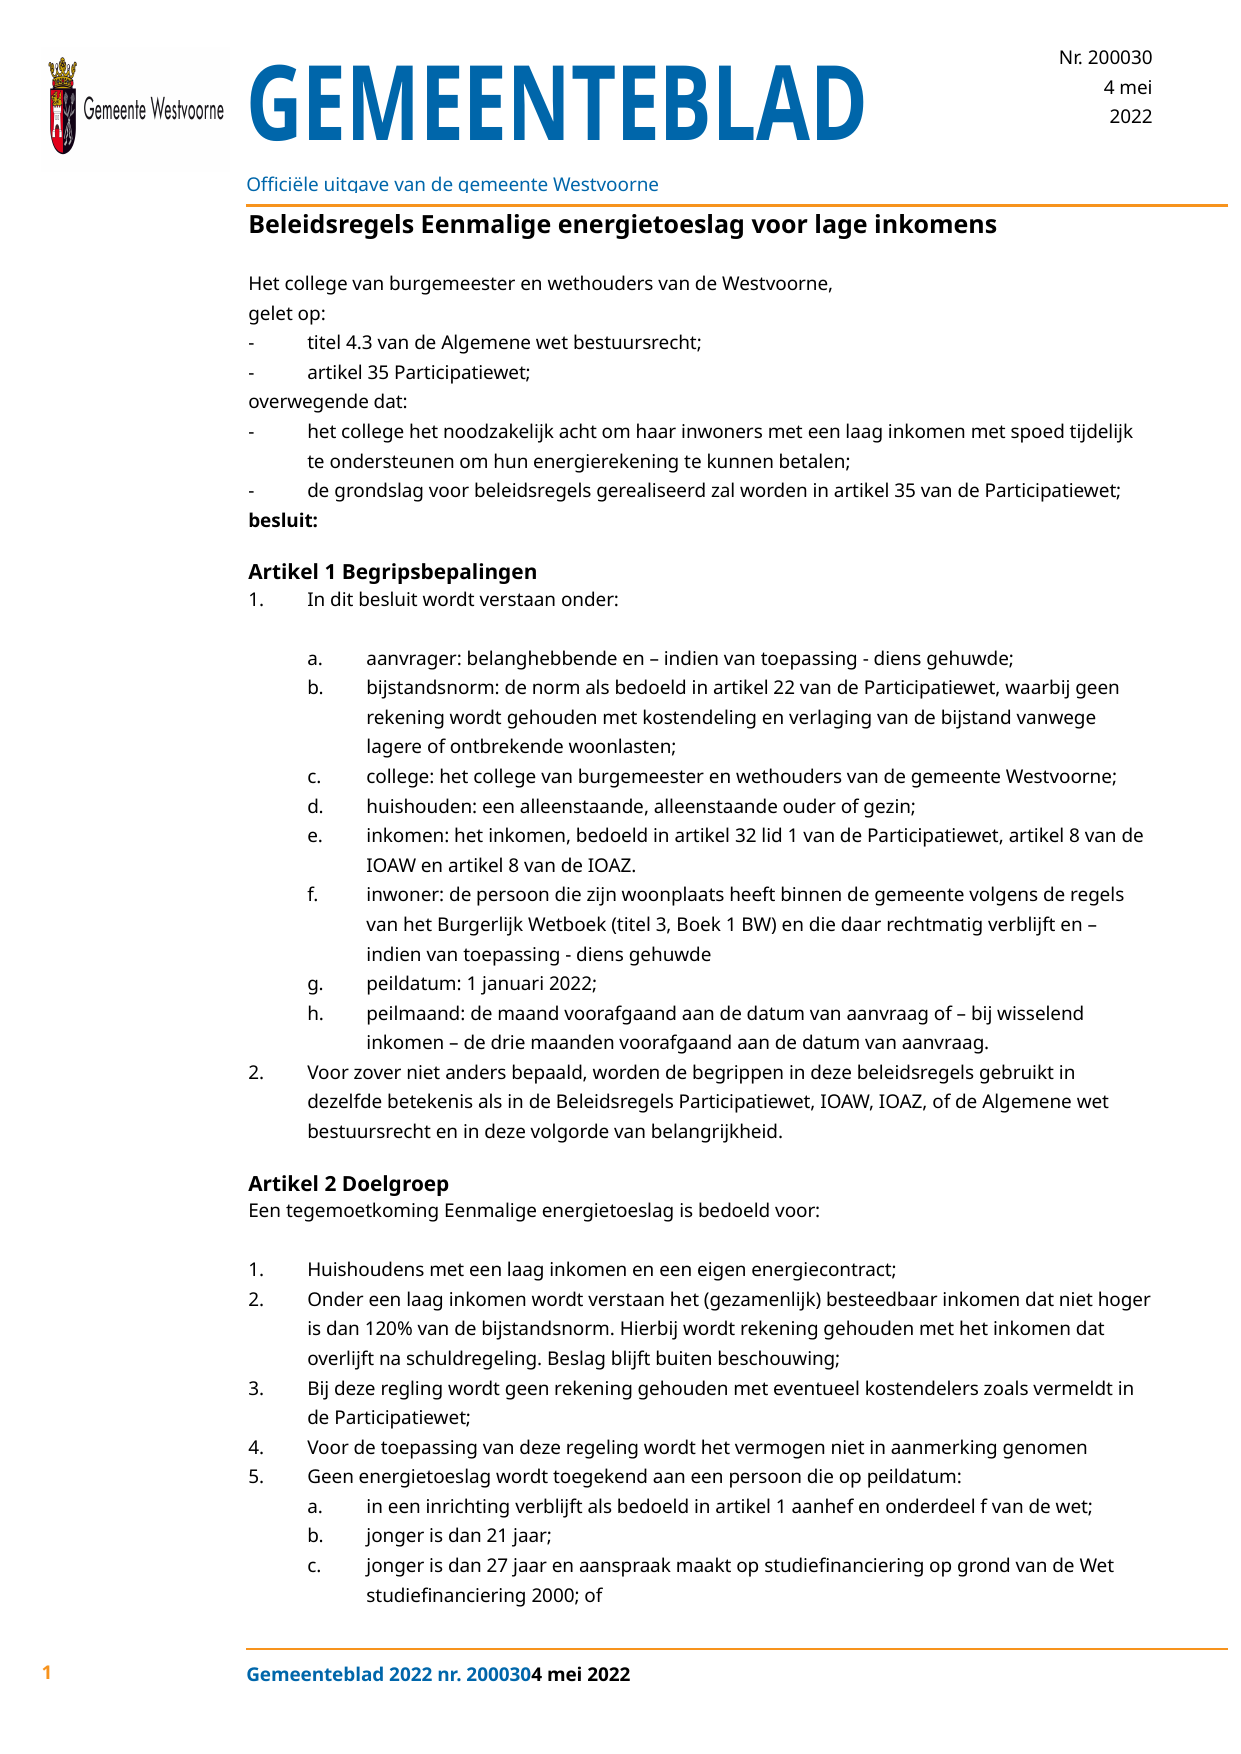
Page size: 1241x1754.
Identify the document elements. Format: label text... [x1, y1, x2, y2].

list Huishoudens met een laag inkomen en een eigen energiecontract; [248, 1256, 1152, 1282]
list in een inrichting verblijft als bedoeld in artikel 1 aanhef en onderdeel f van de wet; [307, 1493, 1152, 1519]
list peilmaand: de maand voorafgaand aan de datum van aanvraag of – bij wisselend inkomen – de drie maanden voorafgaand aan de datum van aanvraag. [307, 1000, 1152, 1055]
list jonger is dan 21 jaar; [307, 1523, 1152, 1548]
list inkomen: het inkomen, bedoeld in artikel 32 lid 1 van de Participatiewet, artikel 8 van de IOAW en artikel 8 van de IOAZ. [307, 822, 1152, 878]
list het college het noodzakelijk acht om haar inwoners met een laag inkomen met spoed tijdelijk te ondersteunen om hun energierekening te kunnen betalen; [248, 418, 1152, 473]
list inwoner: de persoon die zijn woonplaats heeft binnen de gemeente volgens de regels van het Burgerlijk Wetboek (titel 3, Boek 1 BW) en die daar rechtmatig verblijft en – indien van toepassing - diens gehuwde [307, 882, 1152, 967]
list peildatum: 1 januari 2022; [307, 970, 1152, 996]
list huishouden: een alleenstaande, alleenstaande ouder of gezin; [307, 793, 1152, 819]
list Voor de toepassing van deze regeling wordt het vermogen niet in aanmerking genomen [248, 1434, 1152, 1459]
list de grondslag voor beleidsregels gerealiseerd zal worden in artikel 35 van de Participatiewet; [248, 477, 1152, 503]
list Onder een laag inkomen wordt verstaan het (gezamenlijk) besteedbaar inkomen dat niet hoger is dan 120% van de bijstandsnorm. Hierbij wordt rekening gehouden met het inkomen dat overlijft na schuldregeling. Beslag blijft buiten beschouwing; [248, 1286, 1152, 1371]
text Beleidsregels Eenmalige energietoeslag voor lage inkomens [248, 207, 1152, 241]
list In dit besluit wordt verstaan onder: [248, 586, 1152, 612]
text Artikel 1 Begripsbepalingen [248, 557, 1152, 586]
list titel 4.3 van de Algemene wet bestuursrecht; [248, 329, 1152, 355]
text Artikel 2 Doelgroep [248, 1169, 1152, 1197]
text gelet op: [248, 300, 1152, 326]
list Voor zover niet anders bepaald, worden de begrippen in deze beleidsregels gebruikt in dezelfde betekenis als in de Beleidsregels Participatiewet, IOAW, IOAZ, of de Algemene wet bestuursrecht en in deze volgorde van belangrijkheid. [248, 1059, 1152, 1144]
text besluit: [248, 507, 1152, 533]
text Het college van burgemeester en wethouders van de Westvoorne, [248, 270, 1152, 296]
list jonger is dan 27 jaar en aanspraak maakt op studiefinanciering op grond van de Wet studiefinanciering 2000; of [307, 1552, 1152, 1607]
list artikel 35 Participatiewet; [248, 359, 1152, 385]
list Bij deze regling wordt geen rekening gehouden met eventueel kostendelers zoals vermeldt in de Participatiewet; [248, 1375, 1152, 1430]
text Een tegemoetkoming Eenmalige energietoeslag is bedoeld voor: [248, 1197, 1152, 1223]
list aanvrager: belanghebbende en – indien van toepassing - diens gehuwde; [307, 645, 1152, 671]
list Geen energietoeslag wordt toegekend aan een persoon die op peildatum: [248, 1463, 1152, 1489]
list college: het college van burgemeester en wethouders van de gemeente Westvoorne; [307, 763, 1152, 789]
list bijstandsnorm: de norm als bedoeld in artikel 22 van de Participatiewet, waarbij geen rekening wordt gehouden met kostendeling en verlaging van de bijstand vanwege lagere of ontbrekende woonlasten; [307, 674, 1152, 759]
text overwegende dat: [248, 389, 1152, 414]
picture [41, 47, 231, 172]
